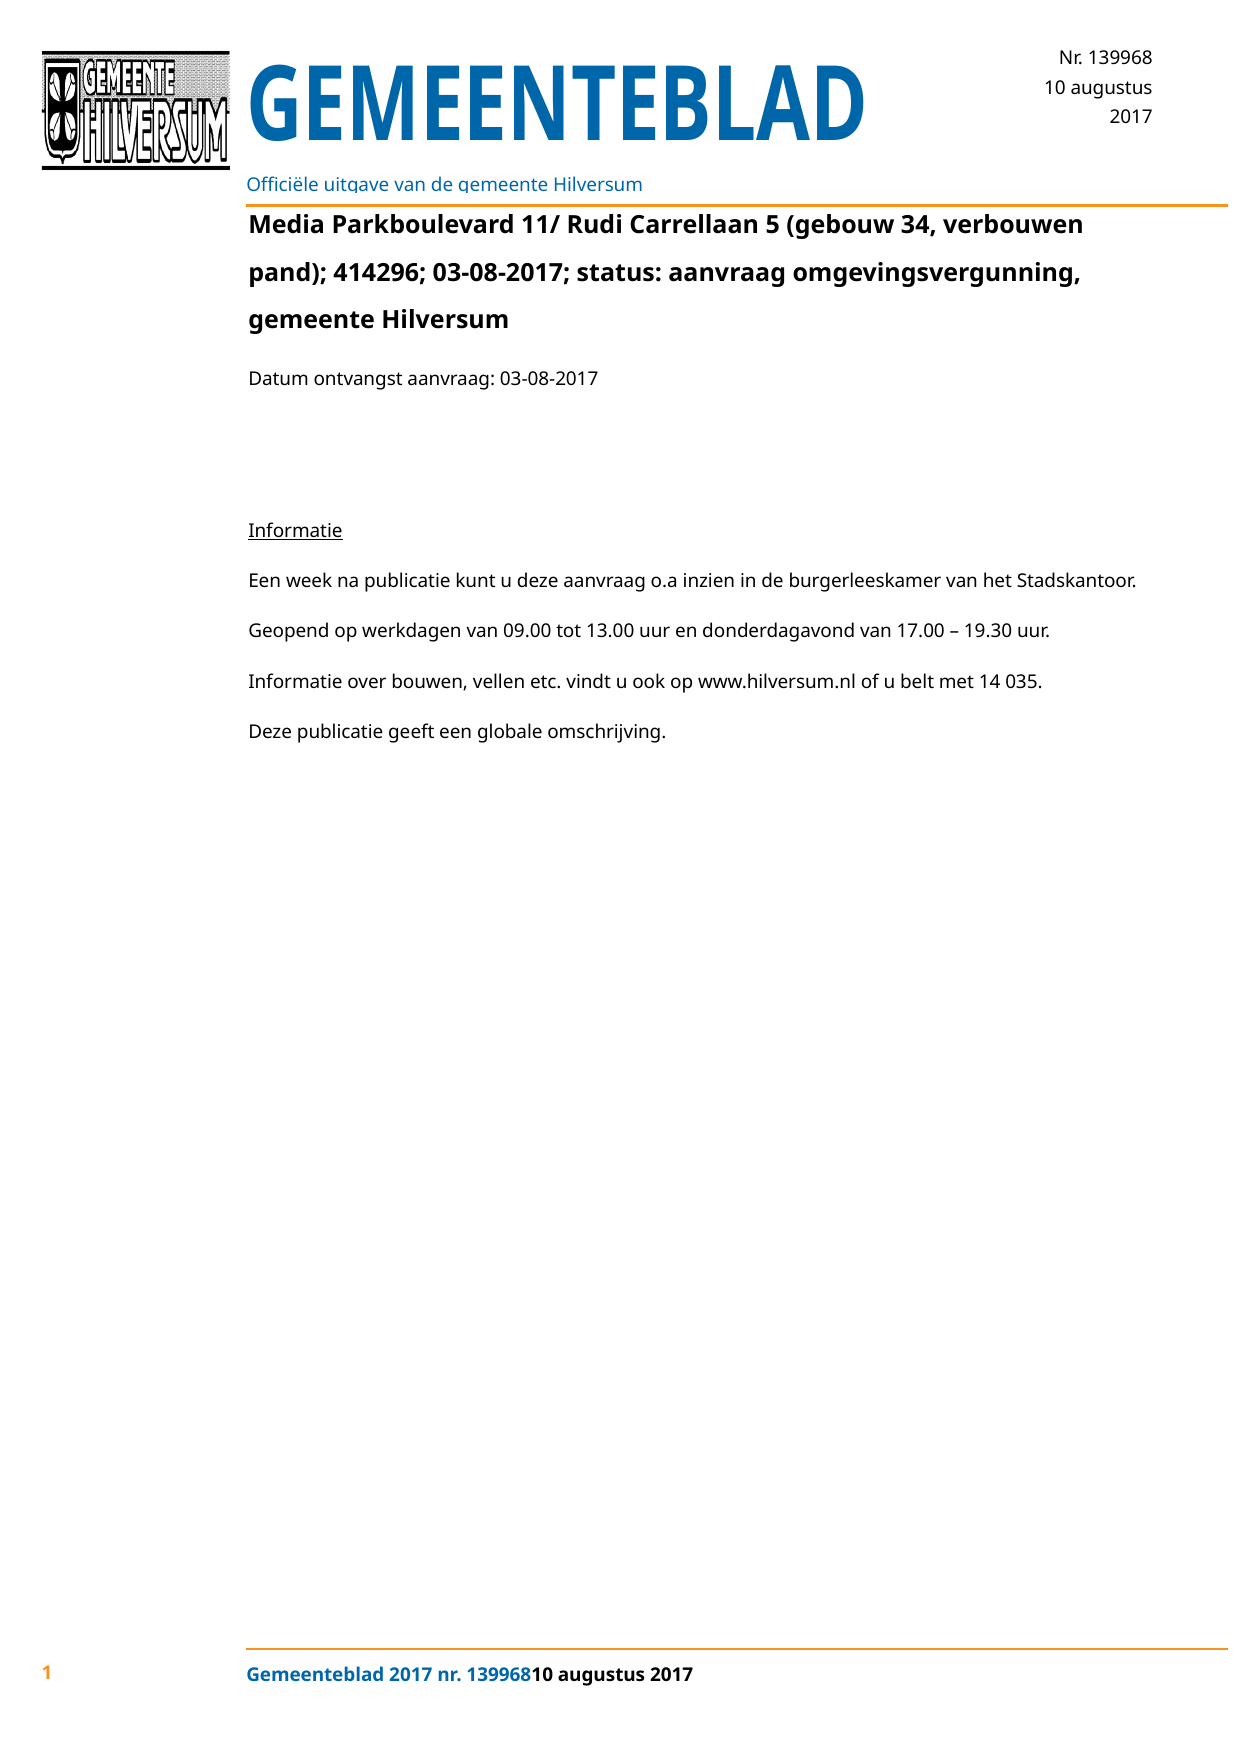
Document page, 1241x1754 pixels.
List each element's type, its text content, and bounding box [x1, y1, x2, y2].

text Een week na publicatie kunt u deze aanvraag o.a inzien in de burgerleeskamer van het Stadskantoor. [248, 567, 1152, 593]
text Deze publicatie geeft een globale omschrijving. [248, 718, 1152, 744]
text Informatie [248, 517, 1152, 542]
text Media Parkboulevard 11/ Rudi Carrellaan 5 (gebouw 34, verbouwen pand); 414296; 03-08-2017; status: aanvraag omgevingsvergunning, gemeente Hilversum [248, 207, 1152, 336]
text Informatie over bouwen, vellen etc. vindt u ook op www.hilversum.nl of u belt met 14 035. [248, 668, 1152, 694]
text Datum ontvangst aanvraag: 03-08-2017 [248, 366, 1152, 391]
text Geopend op werkdagen van 09.00 tot 13.00 uur en donderdagavond van 17.00 – 19.30 uur. [248, 618, 1152, 643]
picture [41, 47, 231, 172]
